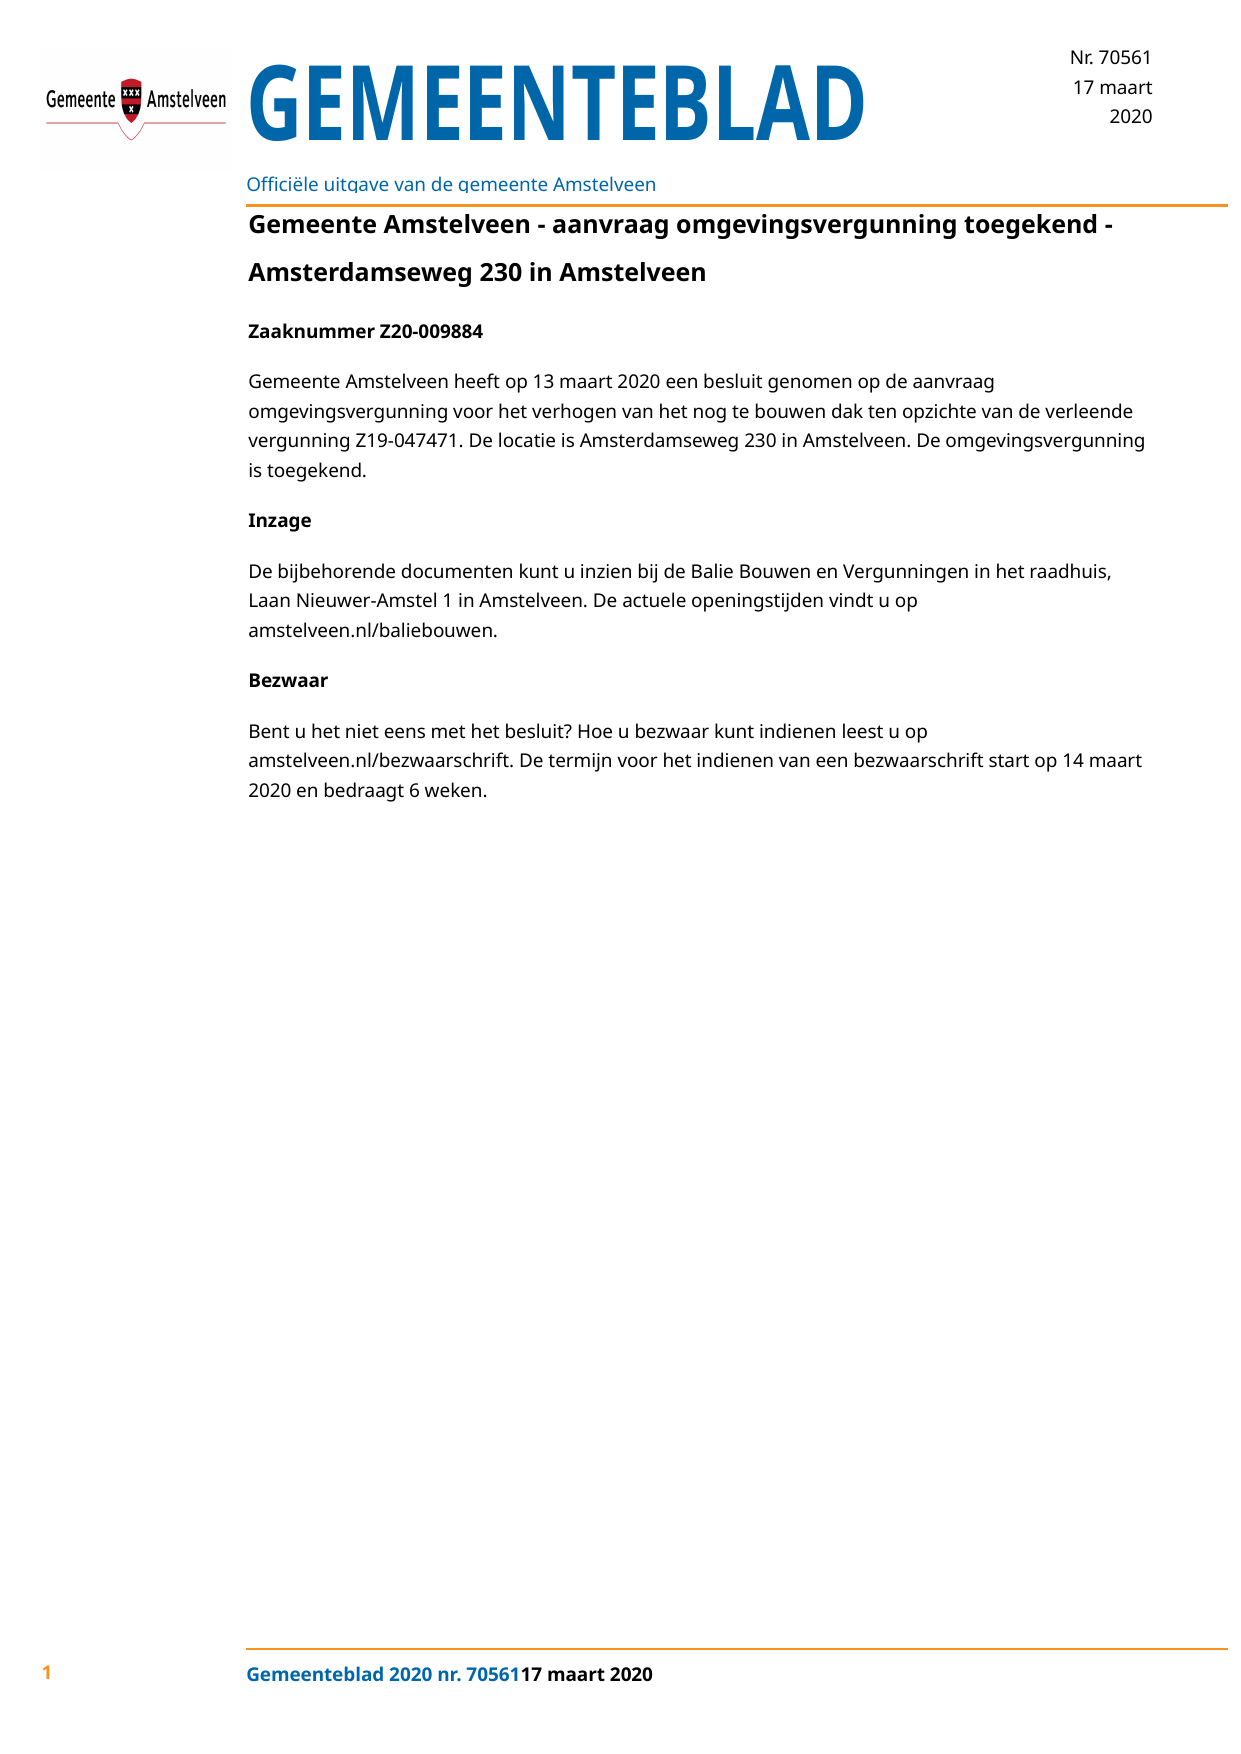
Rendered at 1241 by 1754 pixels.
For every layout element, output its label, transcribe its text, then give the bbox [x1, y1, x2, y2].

text De bijbehorende documenten kunt u inzien bij de Balie Bouwen en Vergunningen in het raadhuis, Laan Nieuwer-Amstel 1 in Amstelveen. De actuele openingstijden vindt u op amstelveen.nl/baliebouwen. [248, 558, 1152, 643]
picture [41, 47, 231, 172]
text Zaaknummer Z20-009884 [248, 318, 1152, 344]
text Inzage [248, 507, 1152, 533]
text Gemeente Amstelveen - aanvraag omgevingsvergunning toegekend - Amsterdamseweg 230 in Amstelveen [248, 207, 1152, 288]
text Gemeente Amstelveen heeft op 13 maart 2020 een besluit genomen op de aanvraag omgevingsvergunning voor het verhogen van het nog te bouwen dak ten opzichte van de verleende vergunning Z19-047471. De locatie is Amsterdamseweg 230 in Amstelveen. De omgevingsvergunning is toegekend. [248, 368, 1152, 483]
text Bent u het niet eens met het besluit? Hoe u bezwaar kunt indienen leest u op amstelveen.nl/bezwaarschrift. De termijn voor het indienen van een bezwaarschrift start op 14 maart 2020 en bedraagt 6 weken. [248, 718, 1152, 803]
text Bezwaar [248, 667, 1152, 693]
